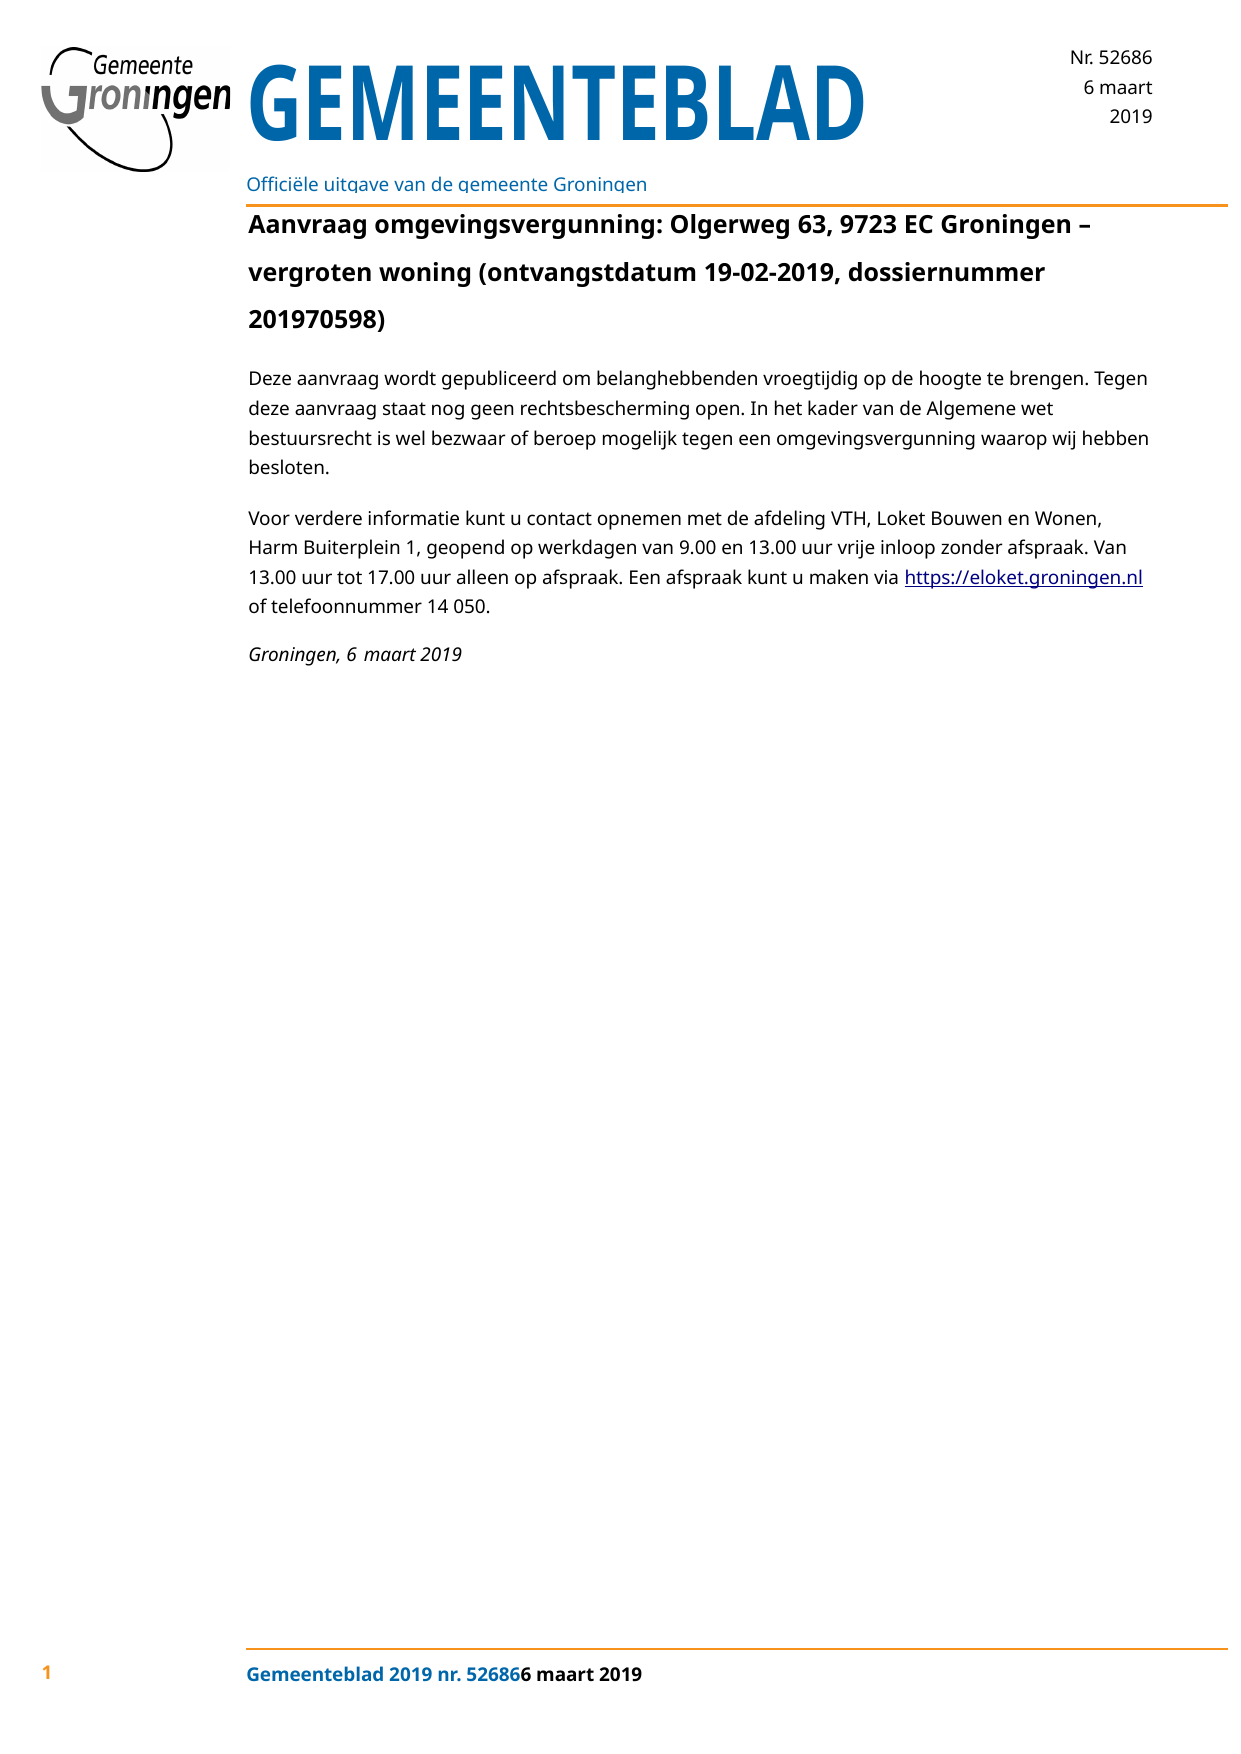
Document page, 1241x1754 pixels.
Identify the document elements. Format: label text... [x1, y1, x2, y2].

text Aanvraag omgevingsvergunning: Olgerweg 63, 9723 EC Groningen – vergroten woning (ontvangstdatum 19-02-2019, dossiernummer 201970598) [248, 207, 1152, 336]
text Voor verdere informatie kunt u contact opnemen met de afdeling VTH, Loket Bouwen en Wonen, Harm Buiterplein 1, geopend op werkdagen van 9.00 en 13.00 uur vrije inloop zonder afspraak. Van 13.00 uur tot 17.00 uur alleen op afspraak. Een afspraak kunt u maken via https://eloket.groningen.nl of telefoonnummer 14 050. [248, 505, 1152, 619]
picture [41, 47, 231, 172]
text Deze aanvraag wordt gepubliceerd om belanghebbenden vroegtijdig op de hoogte te brengen. Tegen deze aanvraag staat nog geen rechtsbescherming open. In het kader van de Algemene wet bestuursrecht is wel bezwaar of beroep mogelijk tegen een omgevingsvergunning waarop wij hebben besloten. [248, 366, 1152, 480]
text Groningen, 6 maart 2019 [248, 641, 1152, 667]
